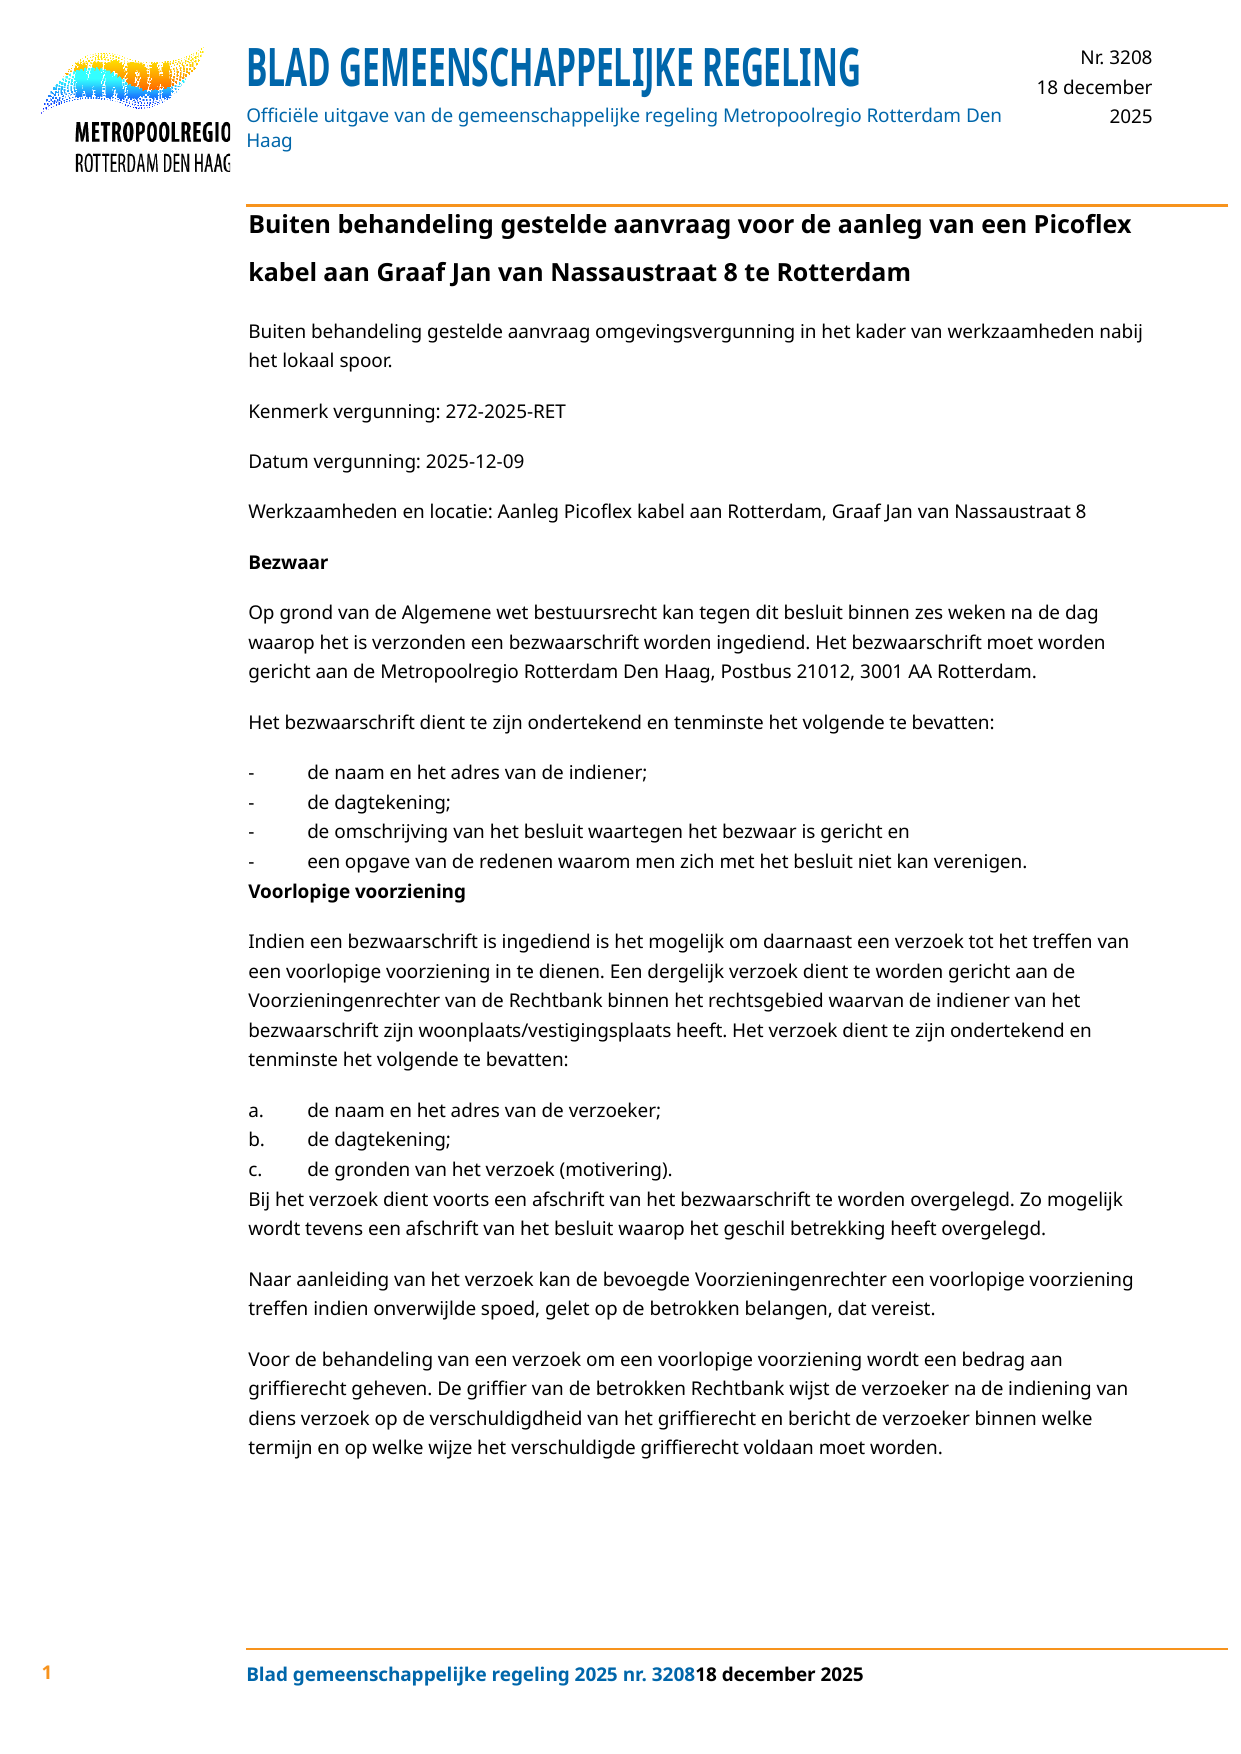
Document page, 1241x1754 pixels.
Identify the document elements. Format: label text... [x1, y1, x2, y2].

text Voor de behandeling van een verzoek om een voorlopige voorziening wordt een bedrag aan griffierecht geheven. De griffier van de betrokken Rechtbank wijst de verzoeker na de indiening van diens verzoek op de verschuldigdheid van het griffierecht en bericht de verzoeker binnen welke termijn en op welke wijze het verschuldigde griffierecht voldaan moet worden. [248, 1346, 1152, 1460]
text Op grond van de Algemene wet bestuursrecht kan tegen dit besluit binnen zes weken na de dag waarop het is verzonden een bezwaarschrift worden ingediend. Het bezwaarschrift moet worden gericht aan de Metropoolregio Rotterdam Den Haag, Postbus 21012, 3001 AA Rotterdam. [248, 599, 1152, 684]
list de naam en het adres van de indiener; [248, 759, 1152, 785]
list de naam en het adres van de verzoeker; [248, 1097, 1152, 1123]
text Naar aanleiding van het verzoek kan de bevoegde Voorzieningenrechter een voorlopige voorziening treffen indien onverwijlde spoed, gelet op de betrokken belangen, dat vereist. [248, 1266, 1152, 1321]
picture [41, 47, 231, 172]
text Bij het verzoek dient voorts een afschrift van het bezwaarschrift te worden overgelegd. Zo mogelijk wordt tevens een afschrift van het besluit waarop het geschil betrekking heeft overgelegd. [248, 1186, 1152, 1241]
list de omschrijving van het besluit waartegen het bezwaar is gericht en [248, 819, 1152, 844]
text Het bezwaarschrift dient te zijn ondertekend en tenminste het volgende te bevatten: [248, 709, 1152, 735]
list de gronden van het verzoek (motivering). [248, 1156, 1152, 1182]
text Voorlopige voorziening [248, 878, 1152, 904]
list de dagtekening; [248, 789, 1152, 815]
text Werkzaamheden en locatie: Aanleg Picoflex kabel aan Rotterdam, Graaf Jan van Nassaustraat 8 [248, 499, 1152, 524]
list een opgave van de redenen waarom men zich met het besluit niet kan verenigen. [248, 848, 1152, 874]
text Datum vergunning: 2025-12-09 [248, 448, 1152, 474]
text Kenmerk vergunning: 272-2025-RET [248, 398, 1152, 424]
list de dagtekening; [248, 1127, 1152, 1152]
text Buiten behandeling gestelde aanvraag voor de aanleg van een Picoflex kabel aan Graaf Jan van Nassaustraat 8 te Rotterdam [248, 207, 1152, 288]
text Bezwaar [248, 549, 1152, 575]
text Buiten behandeling gestelde aanvraag omgevingsvergunning in het kader van werkzaamheden nabij het lokaal spoor. [248, 318, 1152, 373]
text Indien een bezwaarschrift is ingediend is het mogelijk om daarnaast een verzoek tot het treffen van een voorlopige voorziening in te dienen. Een dergelijk verzoek dient te worden gericht aan de Voorzieningenrechter van de Rechtbank binnen het rechtsgebied waarvan de indiener van het bezwaarschrift zijn woonplaats/vestigingsplaats heeft. Het verzoek dient te zijn ondertekend en tenminste het volgende te bevatten: [248, 928, 1152, 1072]
